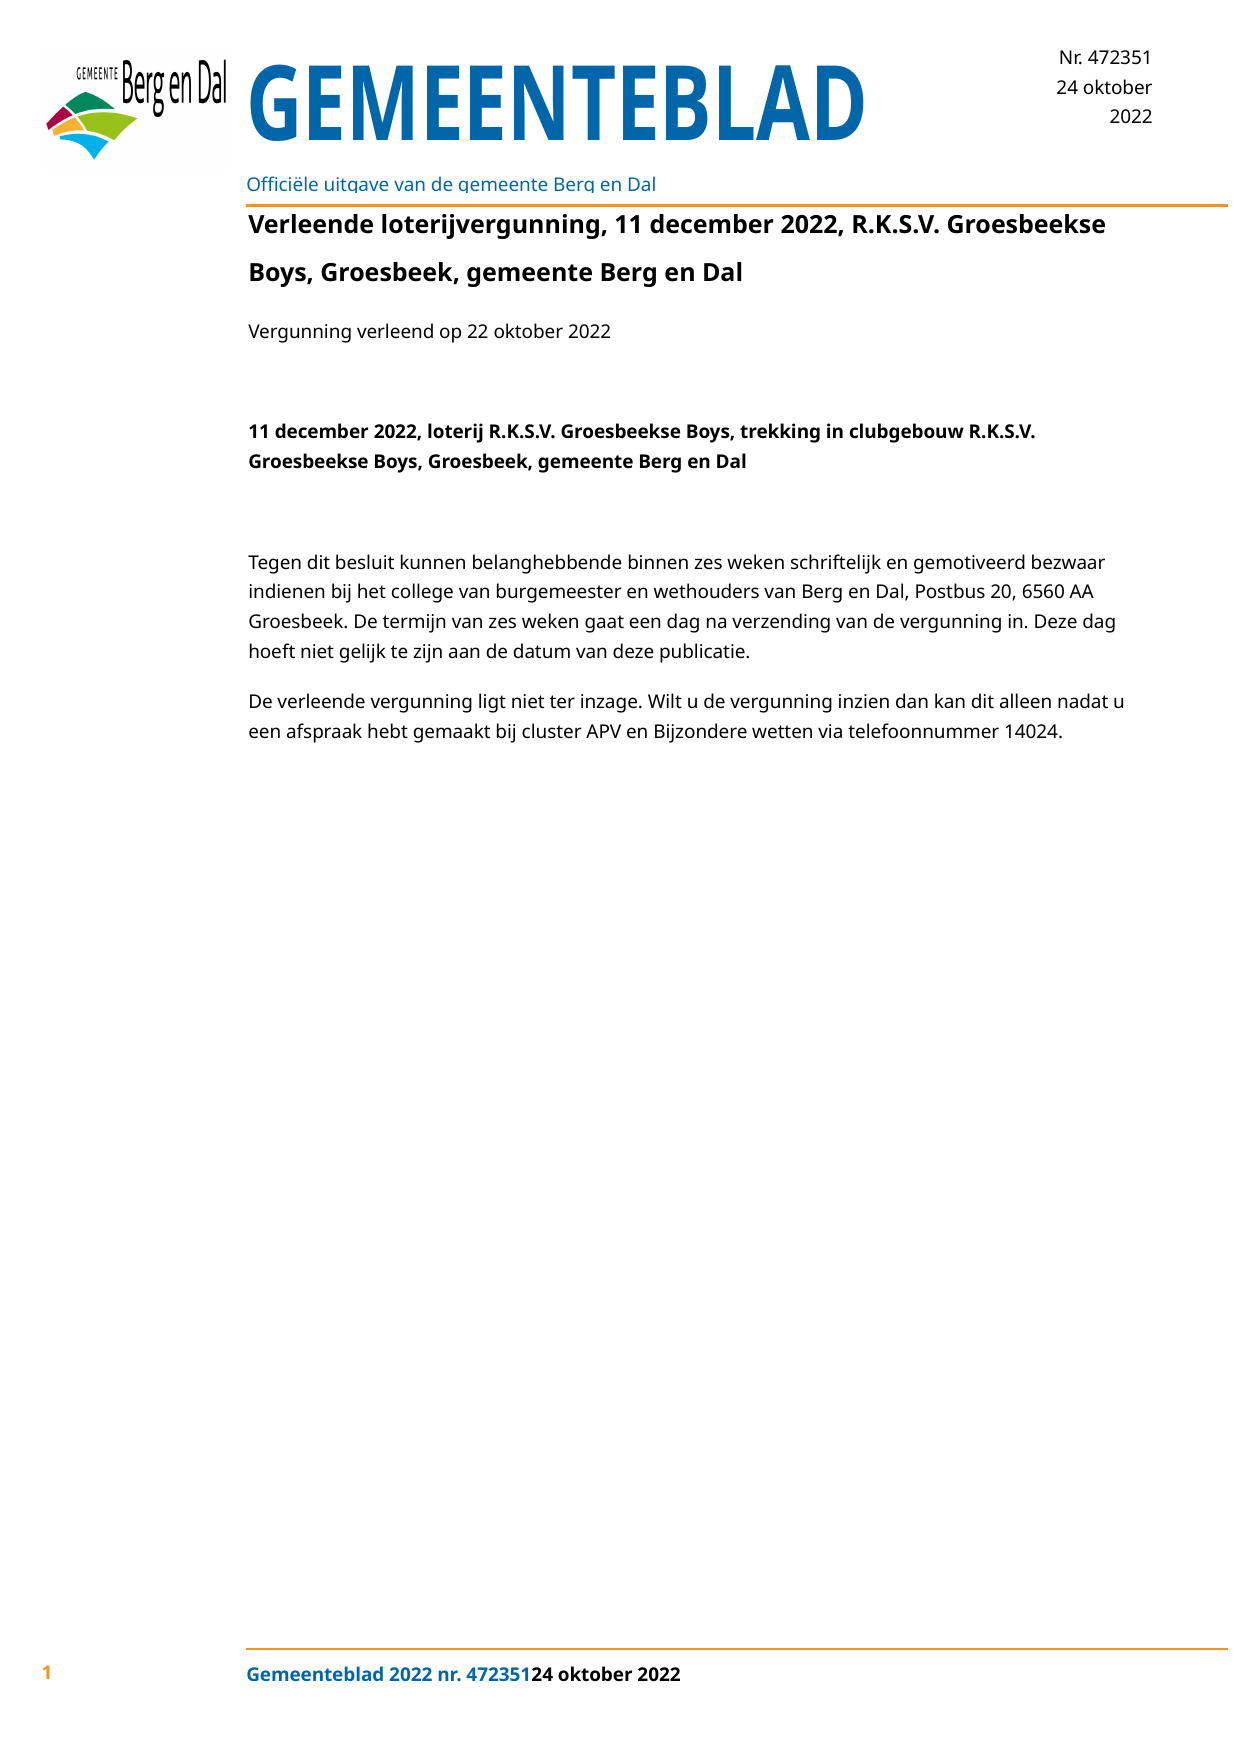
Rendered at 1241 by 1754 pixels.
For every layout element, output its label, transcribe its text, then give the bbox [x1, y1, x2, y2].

text Vergunning verleend op 22 oktober 2022 [248, 318, 1152, 344]
text Tegen dit besluit kunnen belanghebbende binnen zes weken schriftelijk en gemotiveerd bezwaar indienen bij het college van burgemeester en wethouders van Berg en Dal, Postbus 20, 6560 AA Groesbeek. De termijn van zes weken gaat een dag na verzending van de vergunning in. Deze dag hoeft niet gelijk te zijn aan de datum van deze publicatie. [248, 549, 1152, 664]
text Verleende loterijvergunning, 11 december 2022, R.K.S.V. Groesbeekse Boys, Groesbeek, gemeente Berg en Dal [248, 207, 1152, 288]
picture [41, 47, 231, 172]
text De verleende vergunning ligt niet ter inzage. Wilt u de vergunning inzien dan kan dit alleen nadat u een afspraak hebt gemaakt bij cluster APV en Bijzondere wetten via telefoonnummer 14024. [248, 688, 1152, 744]
text 11 december 2022, loterij R.K.S.V. Groesbeekse Boys, trekking in clubgebouw R.K.S.V. Groesbeekse Boys, Groesbeek, gemeente Berg en Dal [248, 419, 1152, 474]
